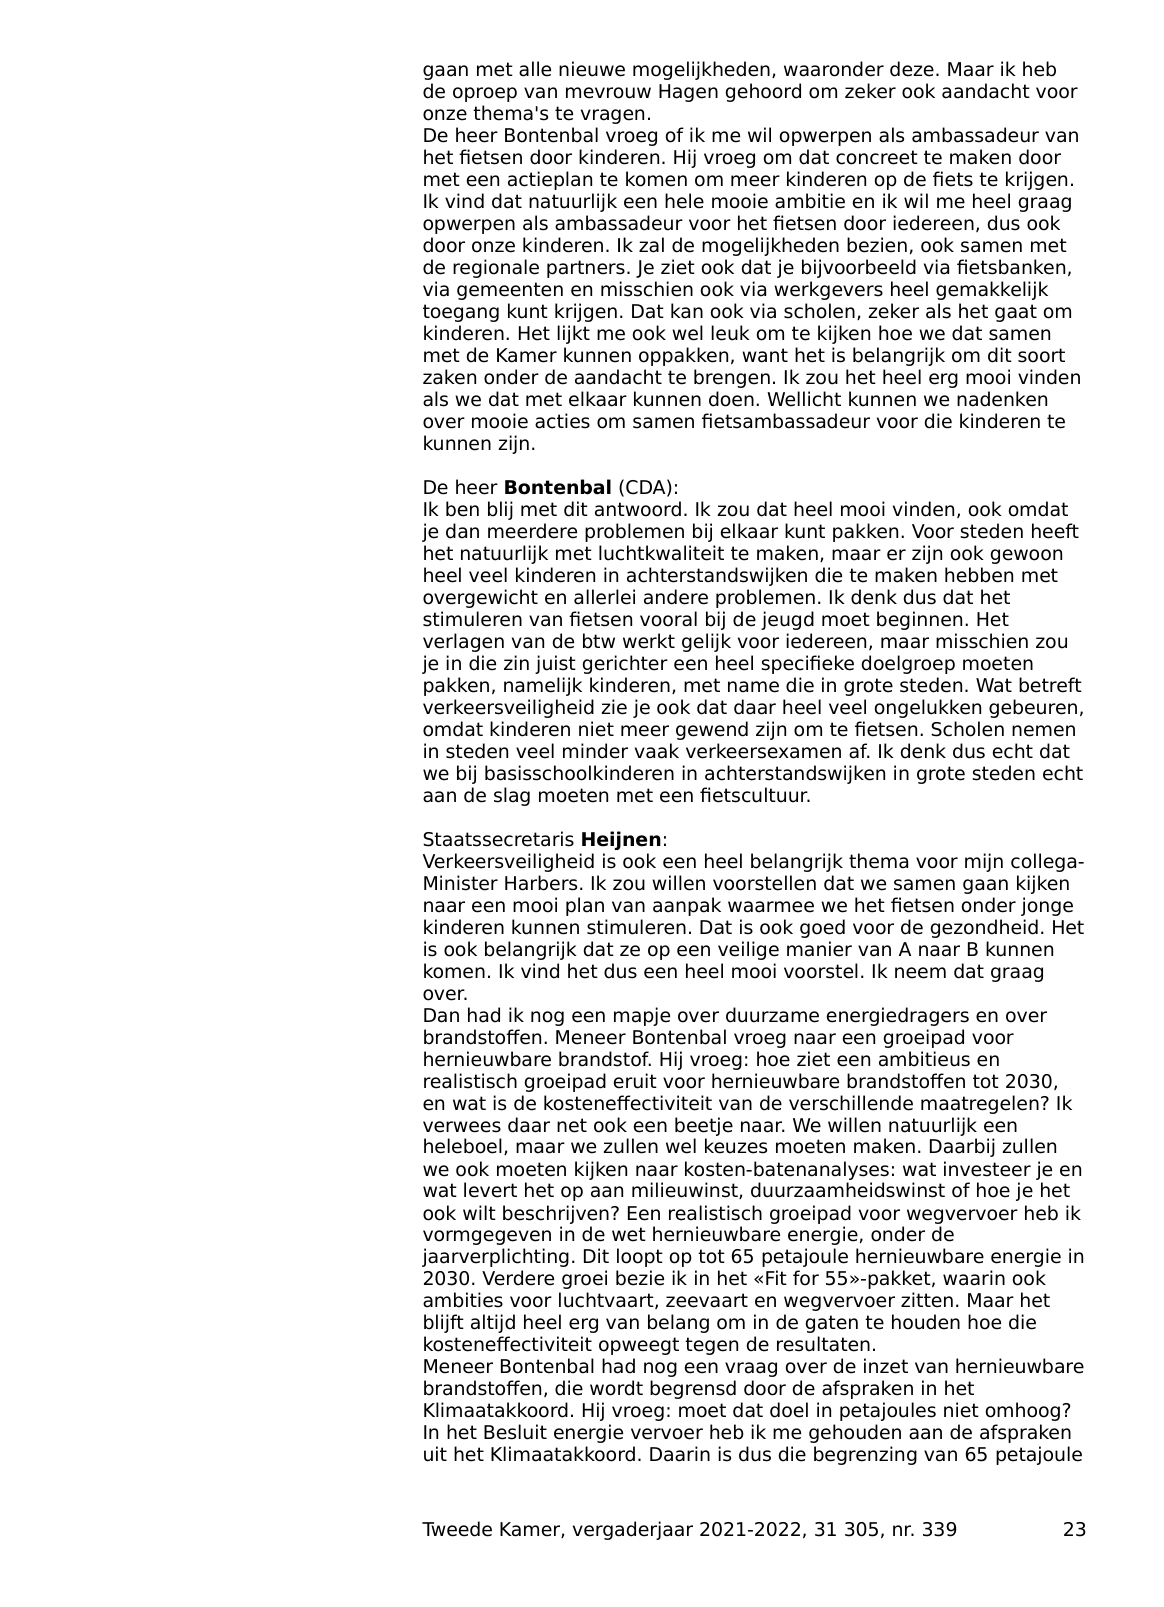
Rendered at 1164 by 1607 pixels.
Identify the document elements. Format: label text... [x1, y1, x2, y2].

text Ik ben blij met dit antwoord. Ik zou dat heel mooi vinden, ook omdat je dan meerdere problemen bij elkaar kunt pakken. Voor steden heeft het natuurlijk met luchtkwaliteit te maken, maar er zijn ook gewoon heel veel kinderen in achterstandswijken die te maken hebben met overgewicht en allerlei andere problemen. Ik denk dus dat het stimuleren van fietsen vooral bij de jeugd moet beginnen. Het verlagen van de btw werkt gelijk voor iedereen, maar misschien zou je in die zin juist gerichter een heel specifieke doelgroep moeten pakken, namelijk kinderen, met name die in grote steden. Wat betreft verkeersveiligheid zie je ook dat daar heel veel ongelukken gebeuren, omdat kinderen niet meer gewend zijn om te fietsen. Scholen nemen in steden veel minder vaak verkeersexamen af. Ik denk dus echt dat we bij basisschoolkinderen in achterstandswijken in grote steden echt aan de slag moeten met een fietscultuur. [422, 499, 1087, 807]
text De heer Bontenbal (CDA): [422, 477, 1087, 499]
text Staatssecretaris Heijnen: [422, 829, 1087, 851]
text Dan had ik nog een mapje over duurzame energiedragers en over brandstoffen. Meneer Bontenbal vroeg naar een groeipad voor hernieuwbare brandstof. Hij vroeg: hoe ziet een ambitieus en realistisch groeipad eruit voor hernieuwbare brandstoffen tot 2030, en wat is de kosteneffectiviteit van de verschillende maatregelen? Ik verwees daar net ook een beetje naar. We willen natuurlijk een heleboel, maar we zullen wel keuzes moeten maken. Daarbij zullen we ook moeten kijken naar kosten-batenanalyses: wat investeer je en wat levert het op aan milieuwinst, duurzaamheidswinst of hoe je het ook wilt beschrijven? Een realistisch groeipad voor wegvervoer heb ik vormgegeven in de wet hernieuwbare energie, onder de jaarverplichting. Dit loopt op tot 65 petajoule hernieuwbare energie in 2030. Verdere groei bezie ik in het «Fit for 55»-pakket, waarin ook ambities voor luchtvaart, zeevaart en wegvervoer zitten. Maar het blijft altijd heel erg van belang om in de gaten te houden hoe die kosteneffectiviteit opweegt tegen de resultaten. [422, 1004, 1087, 1356]
text Verkeersveiligheid is ook een heel belangrijk thema voor mijn collega-Minister Harbers. Ik zou willen voorstellen dat we samen gaan kijken naar een mooi plan van aanpak waarmee we het fietsen onder jonge kinderen kunnen stimuleren. Dat is ook goed voor de gezondheid. Het is ook belangrijk dat ze op een veilige manier van A naar B kunnen komen. Ik vind het dus een heel mooi voorstel. Ik neem dat graag over. [422, 851, 1087, 1004]
text De heer Bontenbal vroeg of ik me wil opwerpen als ambassadeur van het fietsen door kinderen. Hij vroeg om dat concreet te maken door met een actieplan te komen om meer kinderen op de fiets te krijgen. Ik vind dat natuurlijk een hele mooie ambitie en ik wil me heel graag opwerpen als ambassadeur voor het fietsen door iedereen, dus ook door onze kinderen. Ik zal de mogelijkheden bezien, ook samen met de regionale partners. Je ziet ook dat je bijvoorbeeld via fietsbanken, via gemeenten en misschien ook via werkgevers heel gemakkelijk toegang kunt krijgen. Dat kan ook via scholen, zeker als het gaat om kinderen. Het lijkt me ook wel leuk om te kijken hoe we dat samen met de Kamer kunnen oppakken, want het is belangrijk om dit soort zaken onder de aandacht te brengen. Ik zou het heel erg mooi vinden als we dat met elkaar kunnen doen. Wellicht kunnen we nadenken over mooie acties om samen fietsambassadeur voor die kinderen te kunnen zijn. [422, 125, 1087, 455]
text Meneer Bontenbal had nog een vraag over de inzet van hernieuwbare brandstoffen, die wordt begrensd door de afspraken in het Klimaatakkoord. Hij vroeg: moet dat doel in petajoules niet omhoog? In het Besluit energie vervoer heb ik me gehouden aan de afspraken uit het Klimaatakkoord. Daarin is dus die begrenzing van 65 petajoule [422, 1356, 1087, 1466]
text gaan met alle nieuwe mogelijkheden, waaronder deze. Maar ik heb de oproep van mevrouw Hagen gehoord om zeker ook aandacht voor onze thema's te vragen. [422, 59, 1087, 125]
